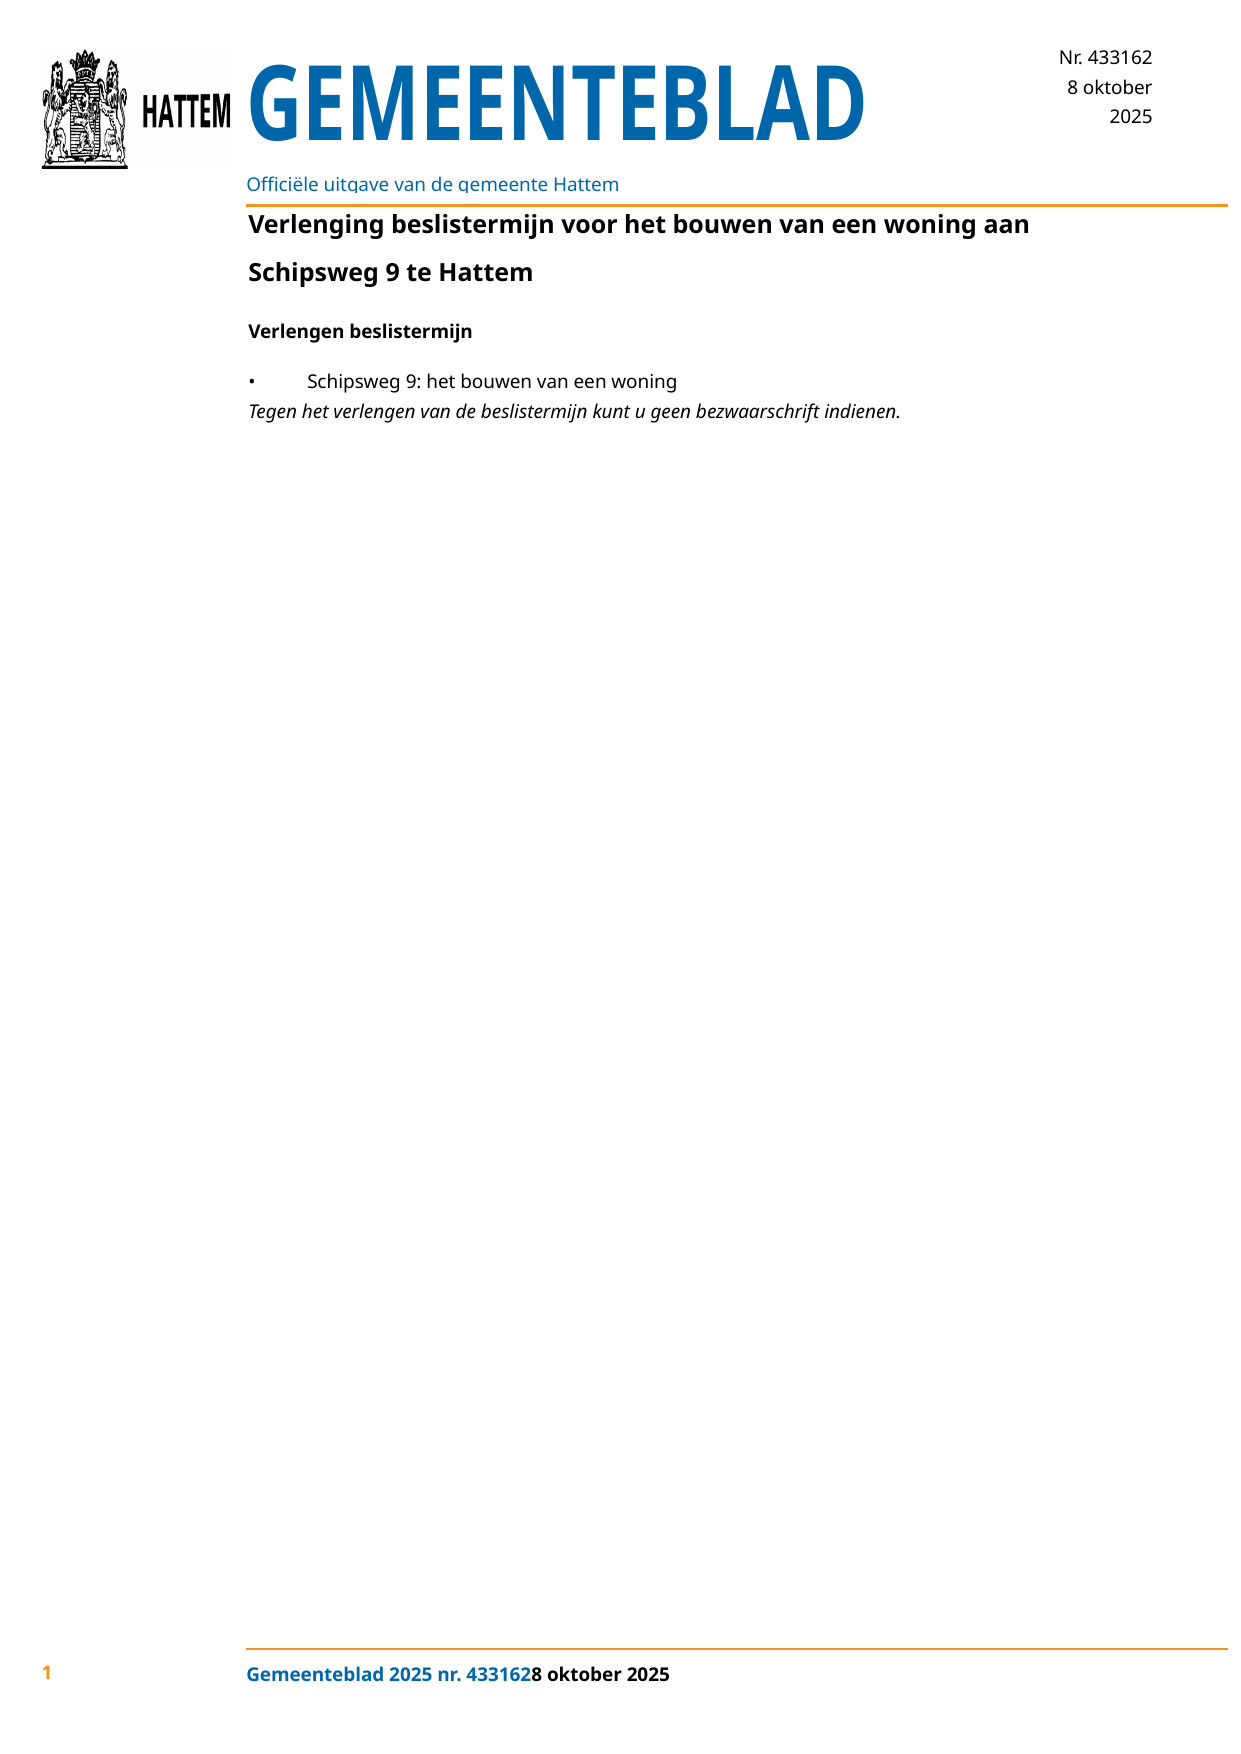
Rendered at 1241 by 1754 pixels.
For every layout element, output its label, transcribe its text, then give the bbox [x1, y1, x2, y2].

list Schipsweg 9: het bouwen van een woning [248, 368, 1152, 394]
text Verlengen beslistermijn [248, 318, 1152, 344]
text Verlenging beslistermijn voor het bouwen van een woning aan Schipsweg 9 te Hattem [248, 207, 1152, 288]
text Tegen het verlengen van de beslistermijn kunt u geen bezwaarschrift indienen. [248, 398, 1152, 424]
picture [41, 47, 231, 172]
